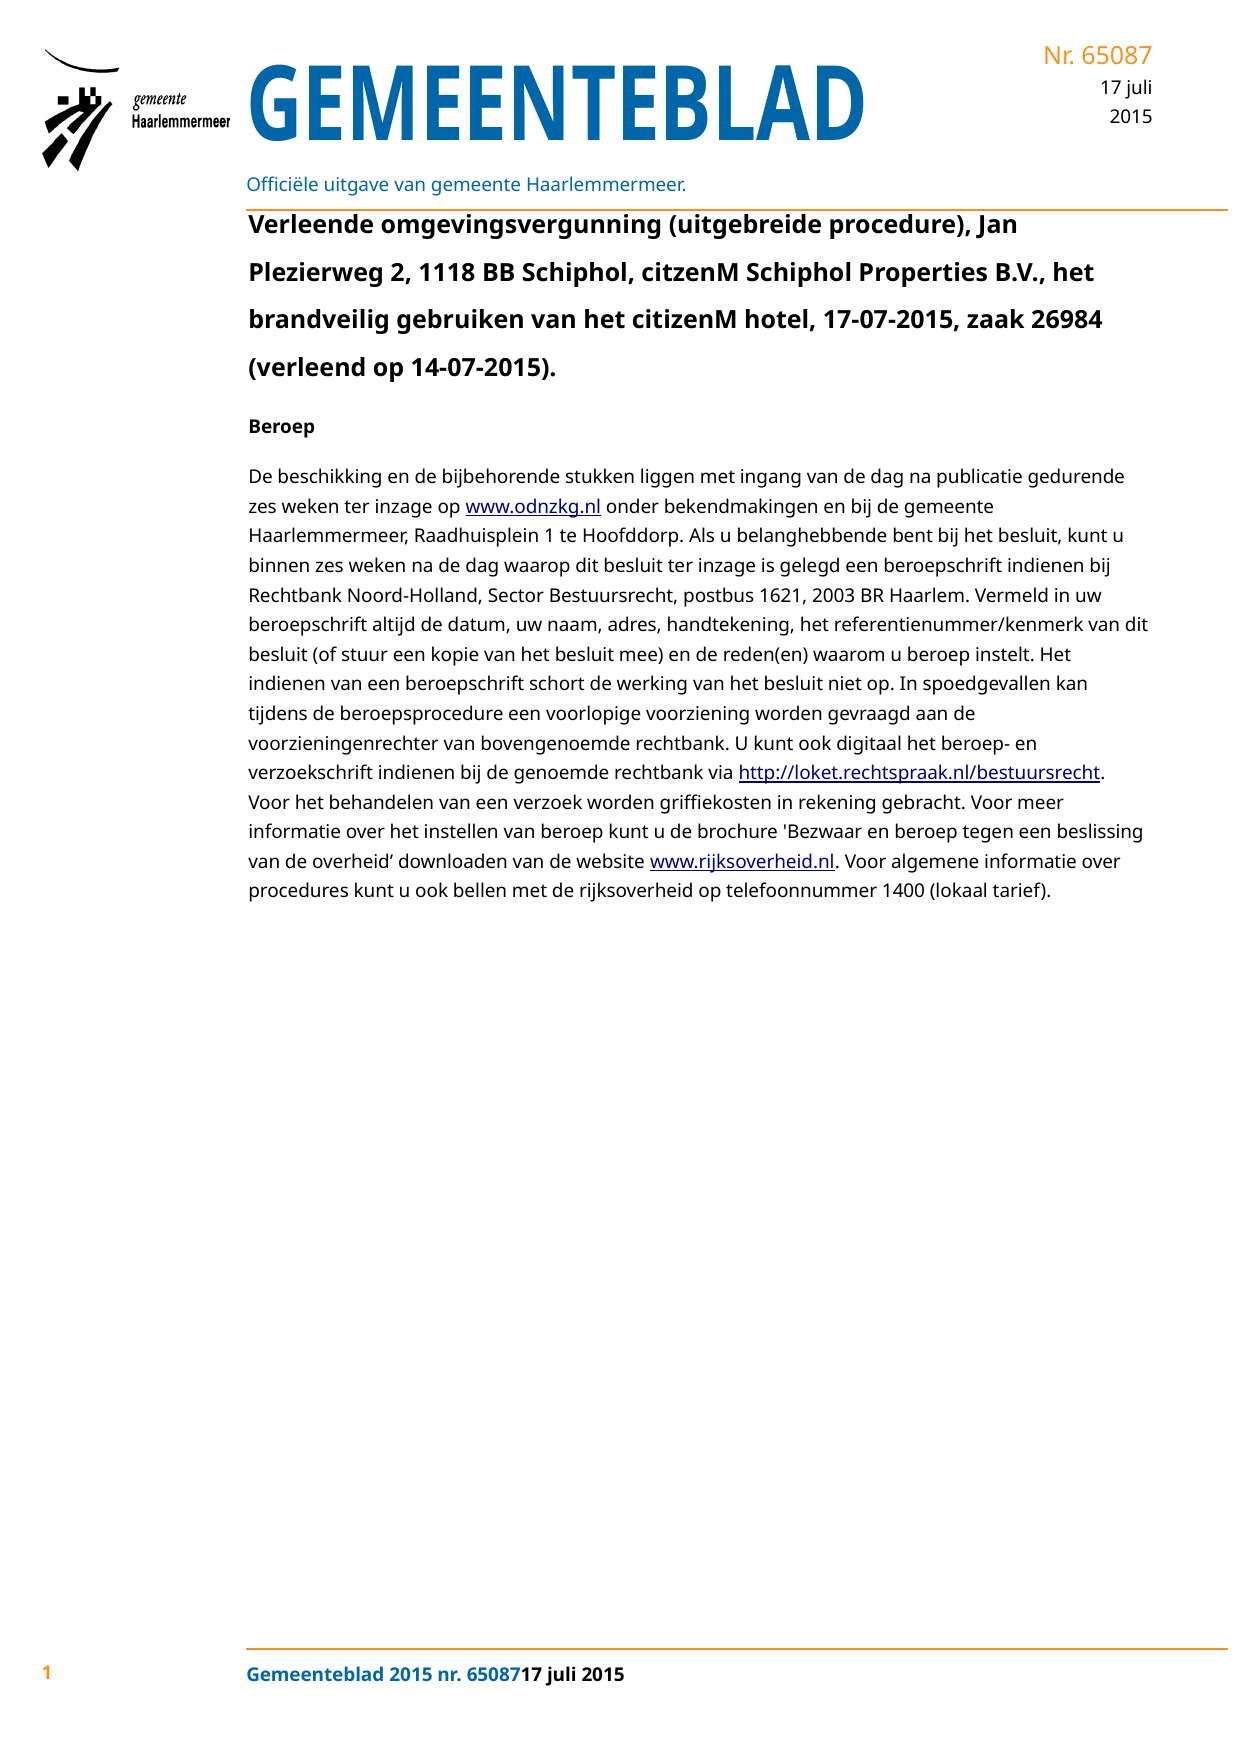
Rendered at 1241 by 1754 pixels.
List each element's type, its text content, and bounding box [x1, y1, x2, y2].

text Verleende omgevingsvergunning (uitgebreide procedure), Jan Plezierweg 2, 1118 BB Schiphol, citzenM Schiphol Properties B.V., het brandveilig gebruiken van het citizenM hotel, 17-07-2015, zaak 26984 (verleend op 14-07-2015). [248, 211, 1152, 384]
text De beschikking en de bijbehorende stukken liggen met ingang van de dag na publicatie gedurende zes weken ter inzage op www.odnzkg.nl onder bekendmakingen en bij de gemeente Haarlemmermeer, Raadhuisplein 1 te Hoofddorp. Als u belanghebbende bent bij het besluit, kunt u binnen zes weken na de dag waarop dit besluit ter inzage is gelegd een beroepschrift indienen bij Rechtbank Noord-Holland, Sector Bestuursrecht, postbus 1621, 2003 BR Haarlem. Vermeld in uw beroepschrift altijd de datum, uw naam, adres, handtekening, het referentienummer/kenmerk van dit besluit (of stuur een kopie van het besluit mee) en de reden(en) waarom u beroep instelt. Het indienen van een beroepschrift schort de werking van het besluit niet op. In spoedgevallen kan tijdens de beroepsprocedure een voorlopige voorziening worden gevraagd aan de voorzieningenrechter van bovengenoemde rechtbank. U kunt ook digitaal het beroep- en verzoekschrift indienen bij de genoemde rechtbank via http://loket.rechtspraak.nl/bestuursrecht. Voor het behandelen van een verzoek worden griffiekosten in rekening gebracht. Voor meer informatie over het instellen van beroep kunt u de brochure 'Bezwaar en beroep tegen een beslissing van de overheid’ downloaden van de website www.rijksoverheid.nl. Voor algemene informatie over procedures kunt u ook bellen met de rijksoverheid op telefoonnummer 1400 (lokaal tarief). [248, 463, 1152, 903]
text Beroep [248, 413, 1152, 439]
picture [41, 47, 231, 172]
